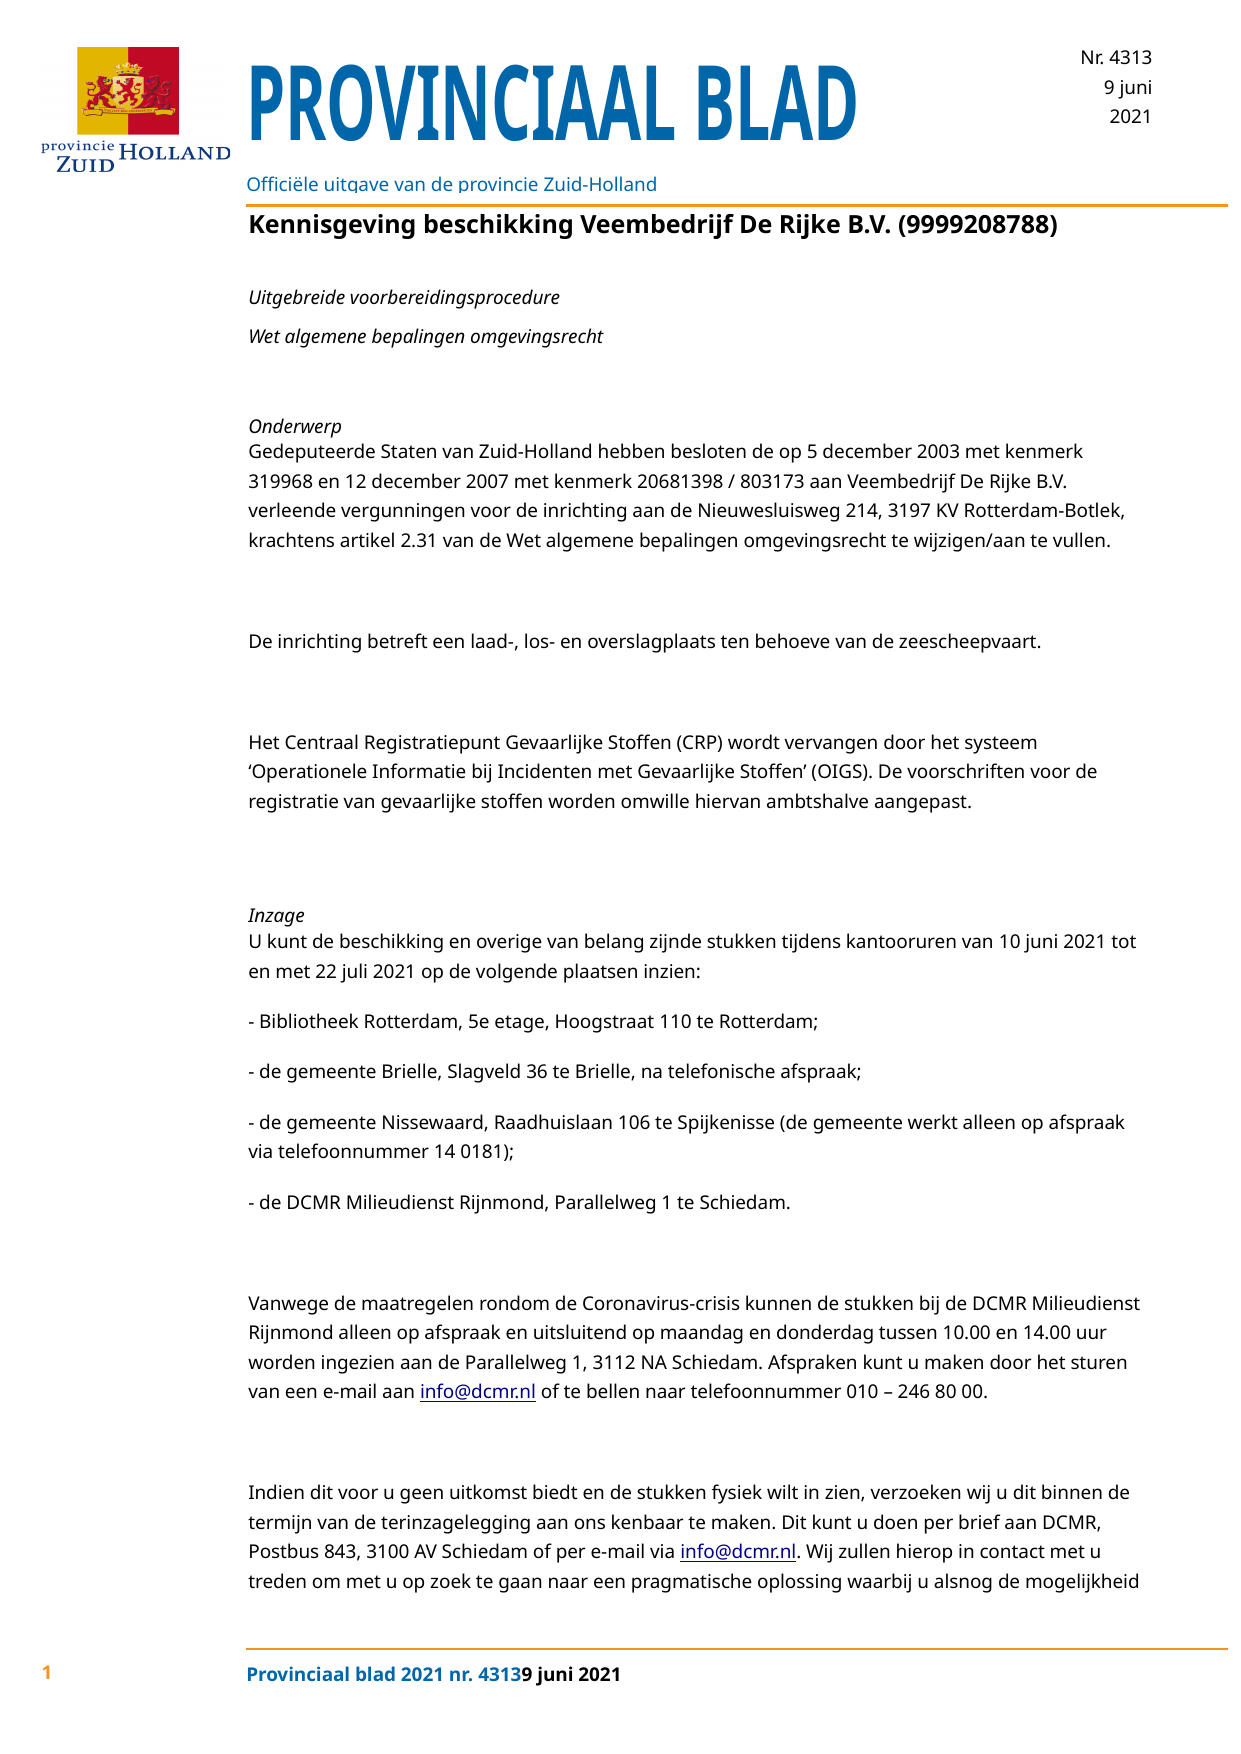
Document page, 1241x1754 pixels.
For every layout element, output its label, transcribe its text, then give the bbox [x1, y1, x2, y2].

text - de DCMR Milieudienst Rijnmond, Parallelweg 1 te Schiedam. [248, 1189, 1152, 1215]
text Wet algemene bepalingen omgevingsrecht [248, 323, 1152, 349]
text Het Centraal Registratiepunt Gevaarlijke Stoffen (CRP) wordt vervangen door het systeem ‘Operationele Informatie bij Incidenten met Gevaarlijke Stoffen’ (OIGS). De voorschriften voor de registratie van gevaarlijke stoffen worden omwille hiervan ambtshalve aangepast. [248, 729, 1152, 814]
text - Bibliotheek Rotterdam, 5e etage, Hoogstraat 110 te Rotterdam; [248, 1008, 1152, 1034]
text Inzage [248, 902, 1152, 928]
text Uitgebreide voorbereidingsprocedure [248, 284, 1152, 309]
text - de gemeente Nissewaard, Raadhuislaan 106 te Spijkenisse (de gemeente werkt alleen op afspraak via telefoonnummer 14 0181); [248, 1109, 1152, 1164]
text Gedeputeerde Staten van Zuid-Holland hebben besloten de op 5 december 2003 met kenmerk 319968 en 12 december 2007 met kenmerk 20681398 / 803173 aan Veembedrijf De Rijke B.V. verleende vergunningen voor de inrichting aan de Nieuwesluisweg 214, 3197 KV Rotterdam-Botlek, krachtens artikel 2.31 van de Wet algemene bepalingen omgevingsrecht te wijzigen/aan te vullen. [248, 438, 1152, 553]
text Indien dit voor u geen uitkomst biedt en de stukken fysiek wilt in zien, verzoeken wij u dit binnen de termijn van de terinzagelegging aan ons kenbaar te maken. Dit kunt u doen per brief aan DCMR, Postbus 843, 3100 AV Schiedam of per e-mail via info@dcmr.nl. Wij zullen hierop in contact met u treden om met u op zoek te gaan naar een pragmatische oplossing waarbij u alsnog de mogelijkheid [248, 1479, 1152, 1594]
text Kennisgeving beschikking Veembedrijf De Rijke B.V. (9999208788) [248, 207, 1152, 241]
text Onderwerp [248, 413, 1152, 438]
picture [41, 47, 231, 172]
text Vanwege de maatregelen rondom de Coronavirus-crisis kunnen de stukken bij de DCMR Milieudienst Rijnmond alleen op afspraak en uitsluitend op maandag en donderdag tussen 10.00 en 14.00 uur worden ingezien aan de Parallelweg 1, 3112 NA Schiedam. Afspraken kunt u maken door het sturen van een e-mail aan info@dcmr.nl of te bellen naar telefoonnummer 010 – 246 80 00. [248, 1290, 1152, 1404]
text - de gemeente Brielle, Slagveld 36 te Brielle, na telefonische afspraak; [248, 1059, 1152, 1084]
text De inrichting betreft een laad-, los- en overslagplaats ten behoeve van de zeescheepvaart. [248, 628, 1152, 654]
text U kunt de beschikking en overige van belang zijnde stukken tijdens kantooruren van 10 juni 2021 tot en met 22 juli 2021 op de volgende plaatsen inzien: [248, 928, 1152, 983]
